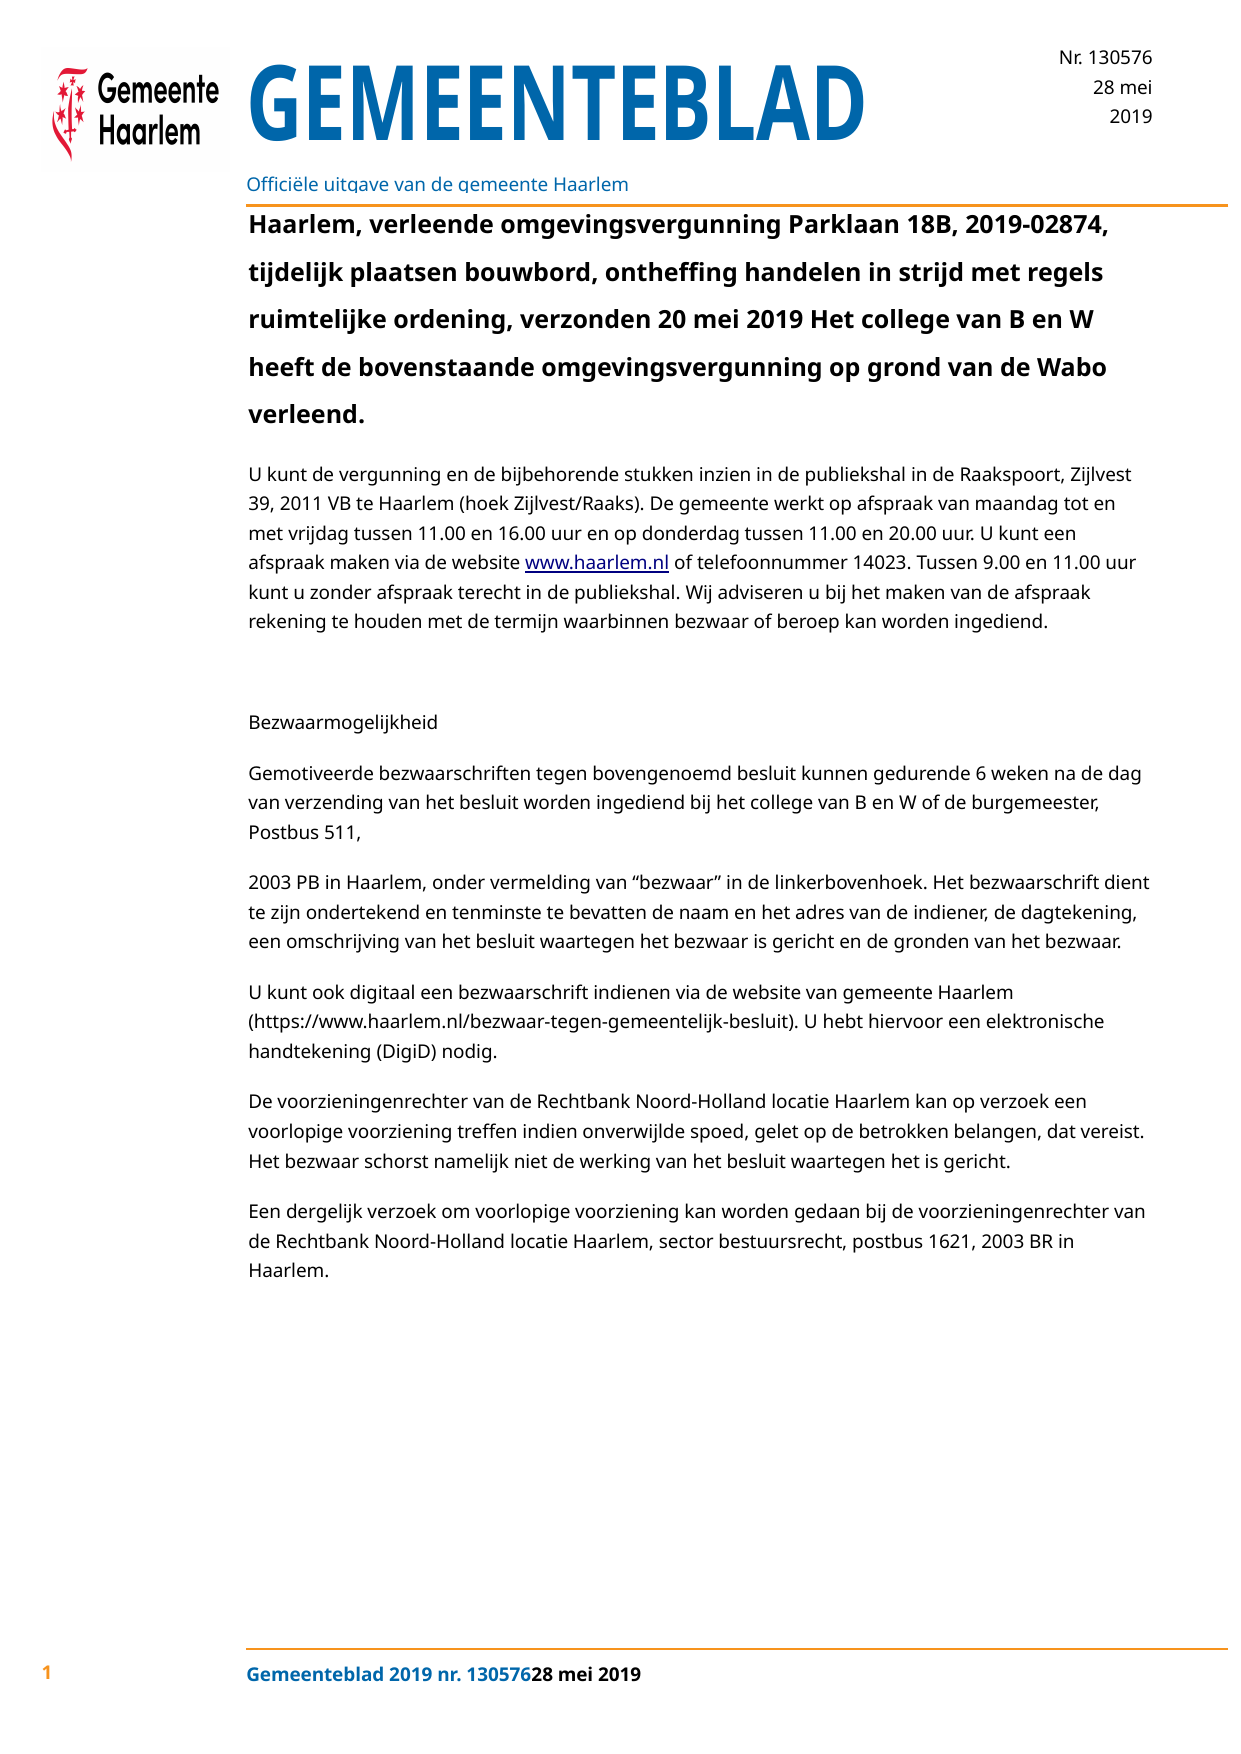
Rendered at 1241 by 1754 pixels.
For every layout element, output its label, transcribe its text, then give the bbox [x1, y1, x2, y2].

text Een dergelijk verzoek om voorlopige voorziening kan worden gedaan bij de voorzieningenrechter van de Rechtbank Noord-Holland locatie Haarlem, sector bestuursrecht, postbus 1621, 2003 BR in Haarlem. [248, 1198, 1152, 1283]
text U kunt de vergunning en de bijbehorende stukken inzien in de publiekshal in de Raakspoort, Zijlvest 39, 2011 VB te Haarlem (hoek Zijlvest/Raaks). De gemeente werkt op afspraak van maandag tot en met vrijdag tussen 11.00 en 16.00 uur en op donderdag tussen 11.00 en 20.00 uur. U kunt een afspraak maken via de website www.haarlem.nl of telefoonnummer 14023. Tussen 9.00 en 11.00 uur kunt u zonder afspraak terecht in de publiekshal. Wij adviseren u bij het maken van de afspraak rekening te houden met de termijn waarbinnen bezwaar of beroep kan worden ingediend. [248, 461, 1152, 634]
picture [41, 47, 231, 172]
text Bezwaarmogelijkheid [248, 709, 1152, 735]
text Haarlem, verleende omgevingsvergunning Parklaan 18B, 2019-02874, tijdelijk plaatsen bouwbord, ontheffing handelen in strijd met regels ruimtelijke ordening, verzonden 20 mei 2019 Het college van B en W heeft de bovenstaande omgevingsvergunning op grond van de Wabo verleend. [248, 207, 1152, 431]
text Gemotiveerde bezwaarschriften tegen bovengenoemd besluit kunnen gedurende 6 weken na de dag van verzending van het besluit worden ingediend bij het college van B en W of de burgemeester, Postbus 511, [248, 760, 1152, 845]
text 2003 PB in Haarlem, onder vermelding van “bezwaar” in de linkerbovenhoek. Het bezwaarschrift dient te zijn ondertekend en tenminste te bevatten de naam en het adres van de indiener, de dagtekening, een omschrijving van het besluit waartegen het bezwaar is gericht en de gronden van het bezwaar. [248, 869, 1152, 954]
text U kunt ook digitaal een bezwaarschrift indienen via de website van gemeente Haarlem (https://www.haarlem.nl/bezwaar-tegen-gemeentelijk-besluit). U hebt hiervoor een elektronische handtekening (DigiD) nodig. [248, 979, 1152, 1064]
text De voorzieningenrechter van de Rechtbank Noord-Holland locatie Haarlem kan op verzoek een voorlopige voorziening treffen indien onverwijlde spoed, gelet op de betrokken belangen, dat vereist. Het bezwaar schorst namelijk niet de werking van het besluit waartegen het is gericht. [248, 1089, 1152, 1173]
